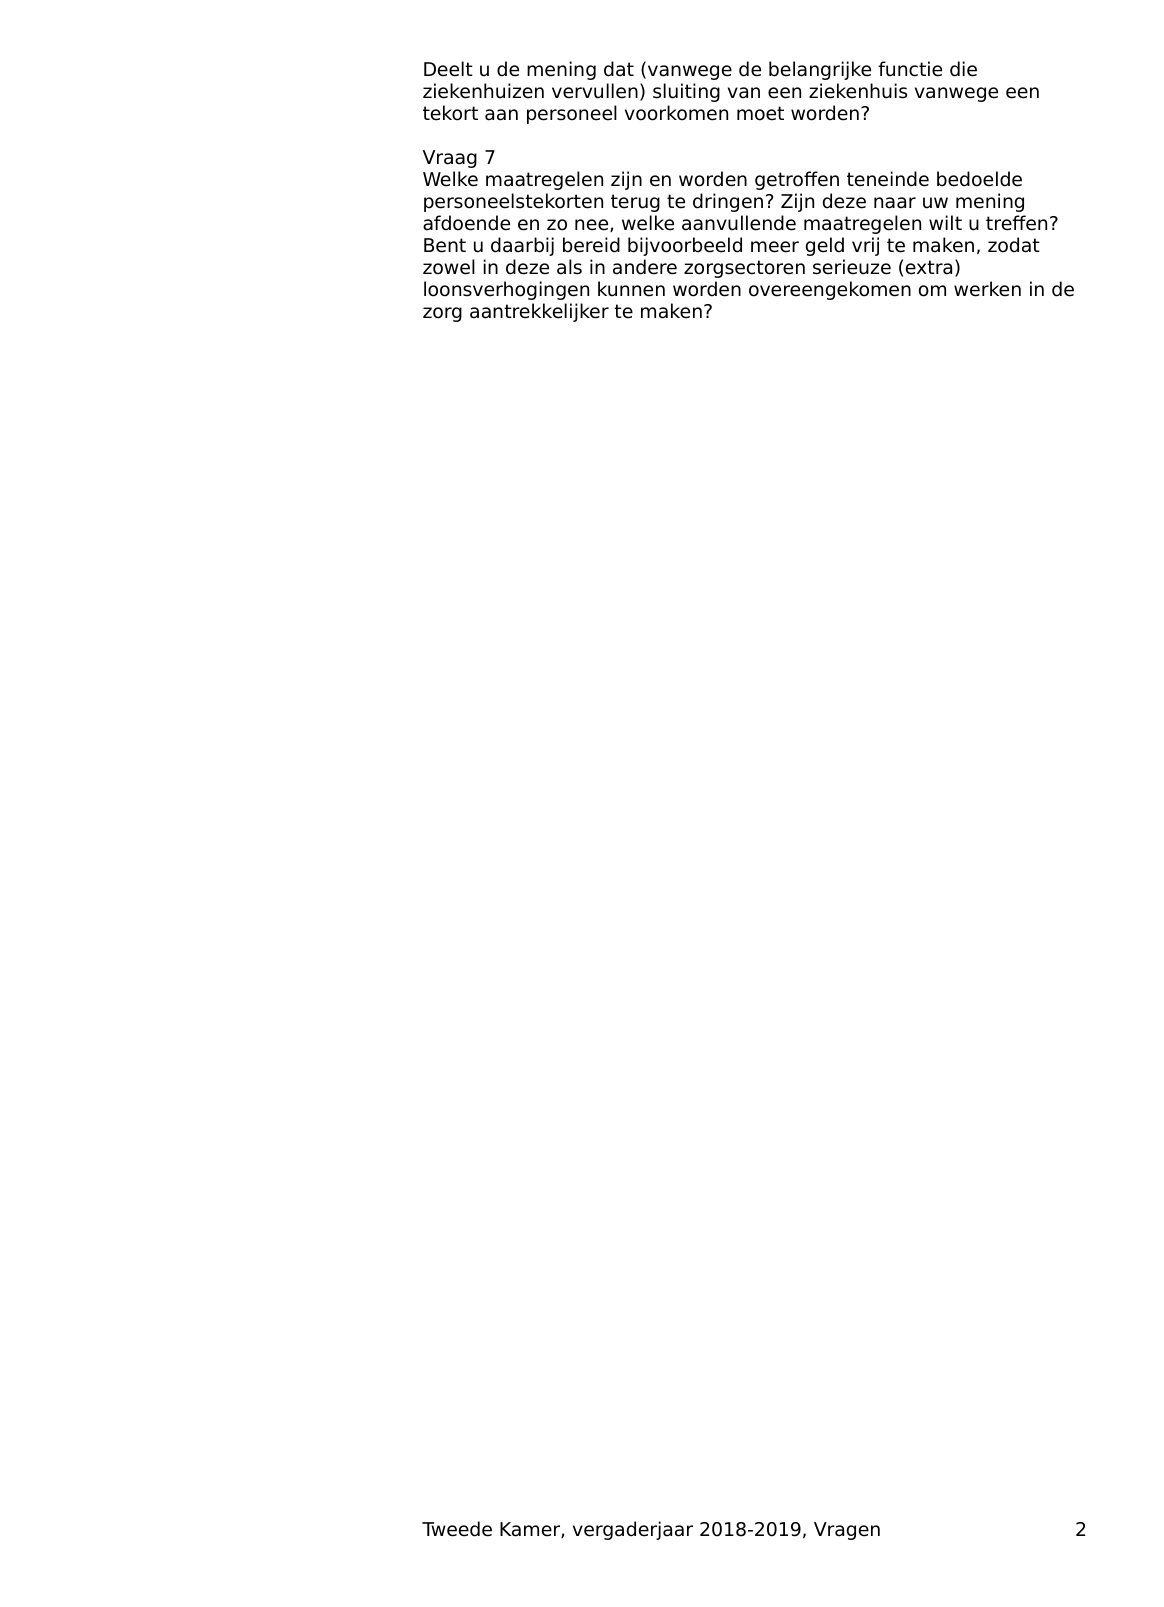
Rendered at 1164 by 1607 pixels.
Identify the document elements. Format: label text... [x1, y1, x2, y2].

text Deelt u de mening dat (vanwege de belangrijke functie die ziekenhuizen vervullen) sluiting van een ziekenhuis vanwege een tekort aan personeel voorkomen moet worden? [422, 59, 1087, 125]
text Vraag 7 [422, 147, 1087, 169]
text Welke maatregelen zijn en worden getroffen teneinde bedoelde personeelstekorten terug te dringen? Zijn deze naar uw mening afdoende en zo nee, welke aanvullende maatregelen wilt u treffen? Bent u daarbij bereid bijvoorbeeld meer geld vrij te maken, zodat zowel in deze als in andere zorgsectoren serieuze (extra) loonsverhogingen kunnen worden overeengekomen om werken in de zorg aantrekkelijker te maken? [422, 169, 1087, 323]
